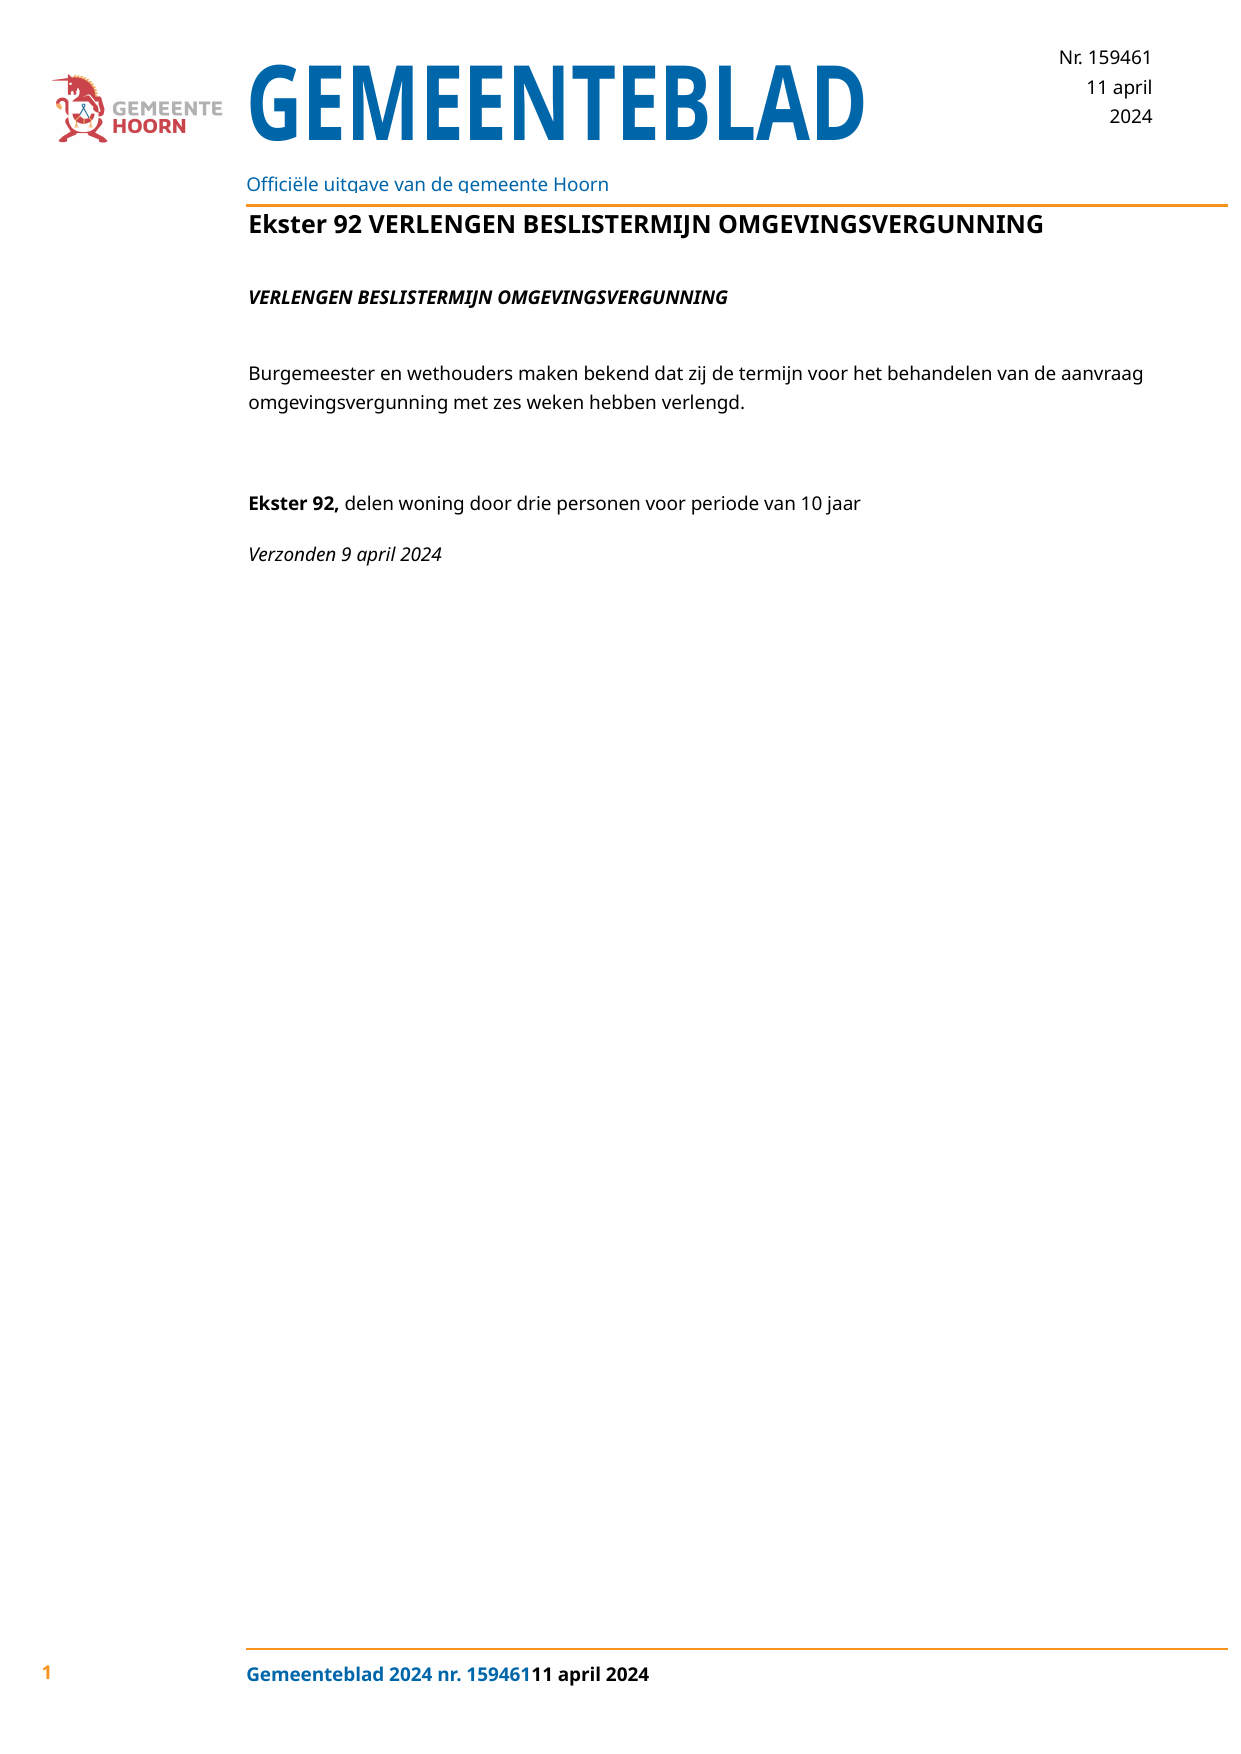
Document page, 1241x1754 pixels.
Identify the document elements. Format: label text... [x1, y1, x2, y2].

picture [41, 47, 231, 172]
text Verzonden 9 april 2024 [248, 541, 1152, 567]
text Ekster 92 VERLENGEN BESLISTERMIJN OMGEVINGSVERGUNNING [248, 207, 1152, 241]
text Ekster 92, delen woning door drie personen voor periode van 10 jaar [248, 490, 1152, 516]
text Burgemeester en wethouders maken bekend dat zij de termijn voor het behandelen van de aanvraag omgevingsvergunning met zes weken hebben verlengd. [248, 360, 1152, 415]
text VERLENGEN BESLISTERMIJN OMGEVINGSVERGUNNING [248, 284, 1152, 309]
